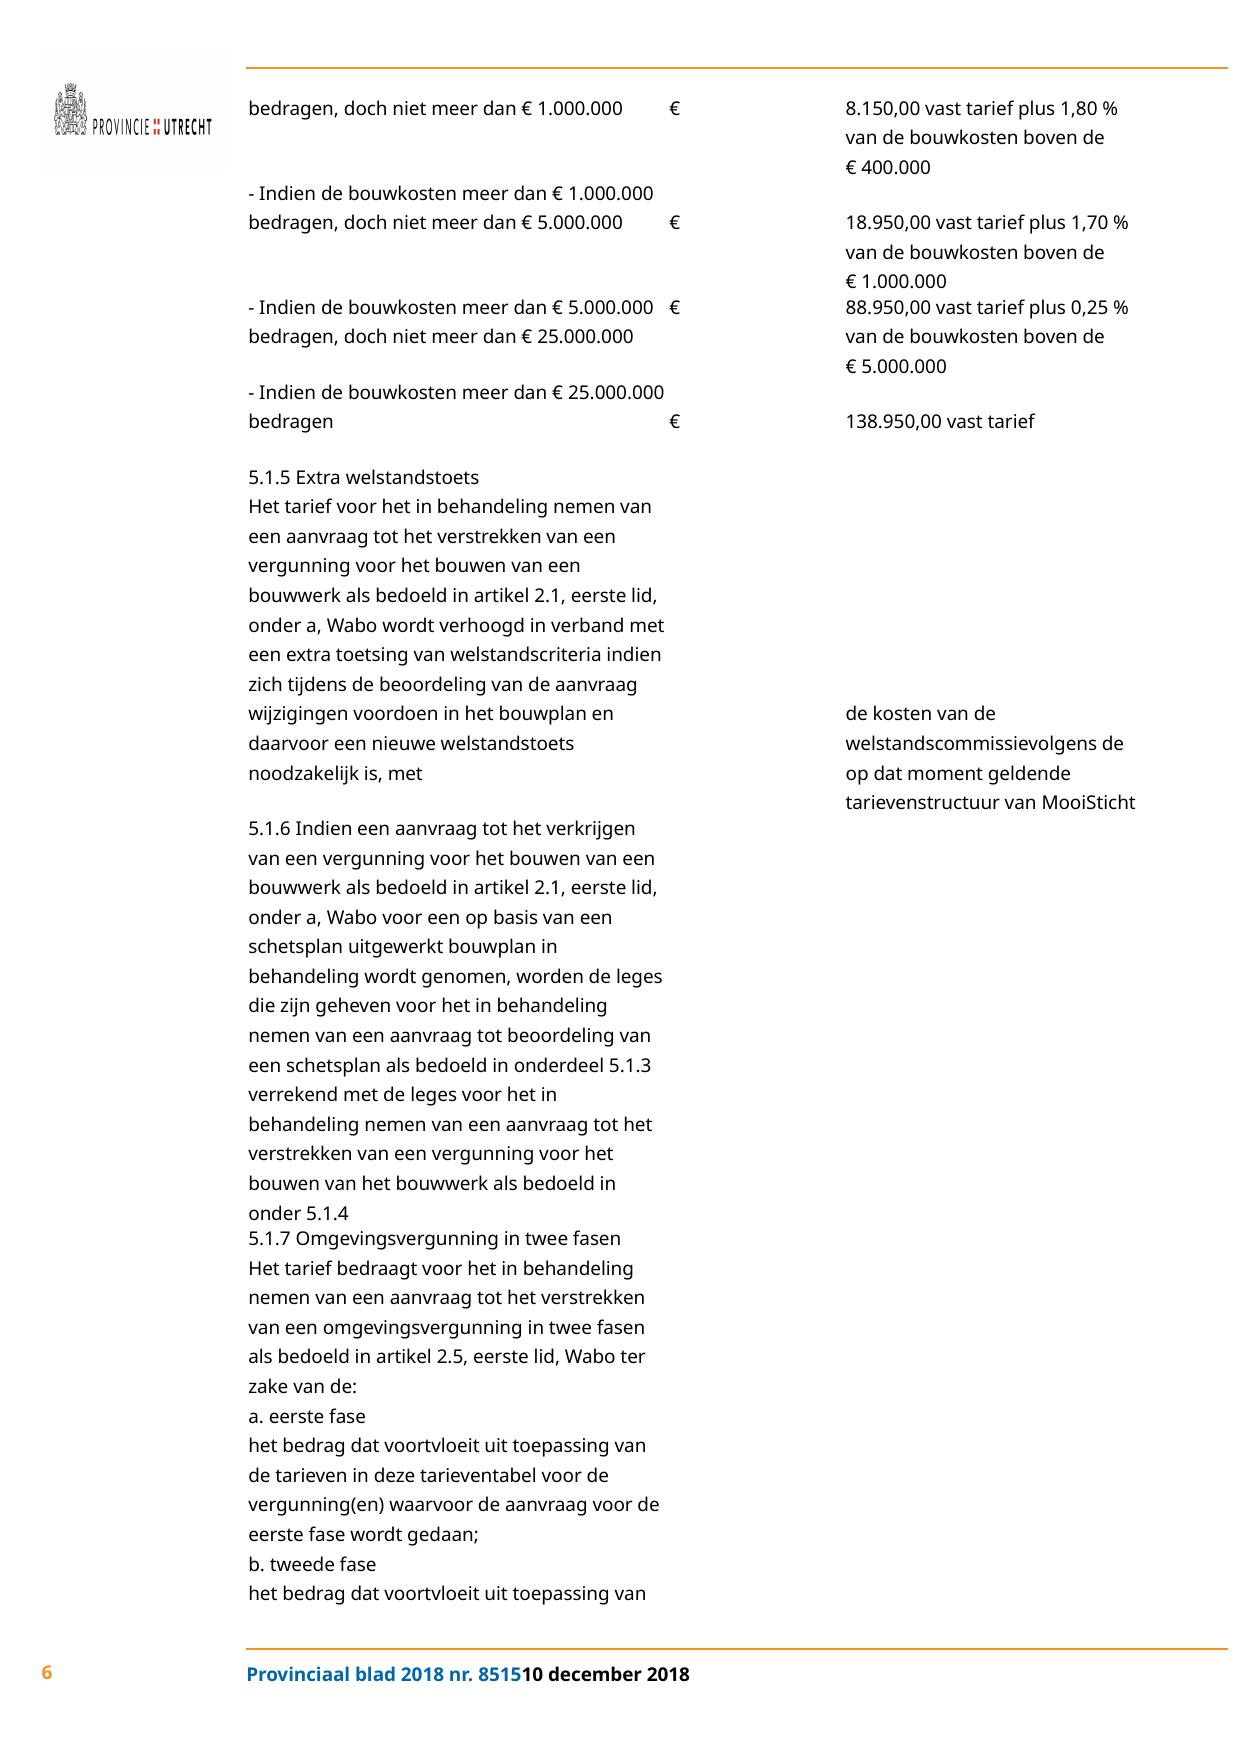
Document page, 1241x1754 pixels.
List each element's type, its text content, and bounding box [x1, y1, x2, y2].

table_cell [669, 815, 845, 1225]
table_cell [669, 464, 845, 815]
table_cell 18.950,00 vast tarief plus 1,70 % van de bouwkosten boven de € 1.000.000 [845, 180, 1152, 294]
table_cell [845, 815, 1152, 1225]
table_cell € [669, 95, 845, 180]
table_cell [845, 1225, 1152, 1606]
table_cell 5.1.6 Indien een aanvraag tot het verkrijgen van een vergunning voor het bouwen van een bouwwerk als bedoeld in artikel 2.1, eerste lid, onder a, Wabo voor een op basis van een schetsplan uitgewerkt bouwplan in behandeling wordt genomen, worden de leges die zijn geheven voor het in behandeling nemen van een aanvraag tot beoordeling van een schetsplan als bedoeld in onderdeel 5.1.3 verrekend met de leges voor het in behandeling nemen van een aanvraag tot het verstrekken van een vergunning voor het bouwen van het bouwwerk als bedoeld in onder 5.1.4 [248, 815, 669, 1225]
table_cell de kosten van de welstandscommissievolgens de op dat moment geldende tarievenstructuur van MooiSticht [845, 464, 1152, 815]
table_cell - Indien de bouwkosten meer dan € 1.000.000 bedragen, doch niet meer dan € 5.000.000 [248, 180, 669, 294]
table_cell 5.1.5 Extra welstandstoets Het tarief voor het in behandeling nemen van een aanvraag tot het verstrekken van een vergunning voor het bouwen van een bouwwerk als bedoeld in artikel 2.1, eerste lid, onder a, Wabo wordt verhoogd in verband met een extra toetsing van welstandscriteria indien zich tijdens de beoordeling van de aanvraag wijzigingen voordoen in het bouwplan en daarvoor een nieuwe welstandstoets noodzakelijk is, met [248, 464, 669, 815]
table_cell 138.950,00 vast tarief [845, 379, 1152, 464]
table_cell - Indien de bouwkosten meer dan € 5.000.000 bedragen, doch niet meer dan € 25.000.000 [248, 294, 669, 379]
table_cell 88.950,00 vast tarief plus 0,25 % van de bouwkosten boven de € 5.000.000 [845, 294, 1152, 379]
table_cell 5.1.7 Omgevingsvergunning in twee fasen Het tarief bedraagt voor het in behandeling nemen van een aanvraag tot het verstrekken van een omgevingsvergunning in twee fasen als bedoeld in artikel 2.5, eerste lid, Wabo ter zake van de: a. eerste fase het bedrag dat voortvloeit uit toepassing van de tarieven in deze tarieventabel voor de vergunning(en) waarvoor de aanvraag voor de eerste fase wordt gedaan; b. tweede fase het bedrag dat voortvloeit uit toepassing van [248, 1225, 669, 1606]
picture [41, 47, 231, 172]
table_cell bedragen, doch niet meer dan € 1.000.000 [248, 95, 669, 180]
table_cell [669, 1225, 845, 1606]
table_cell 8.150,00 vast tarief plus 1,80 % van de bouwkosten boven de € 400.000 [845, 95, 1152, 180]
table_cell € [669, 180, 845, 294]
table_cell - Indien de bouwkosten meer dan € 25.000.000 bedragen [248, 379, 669, 464]
table_cell € [669, 379, 845, 464]
table_cell € [669, 294, 845, 379]
